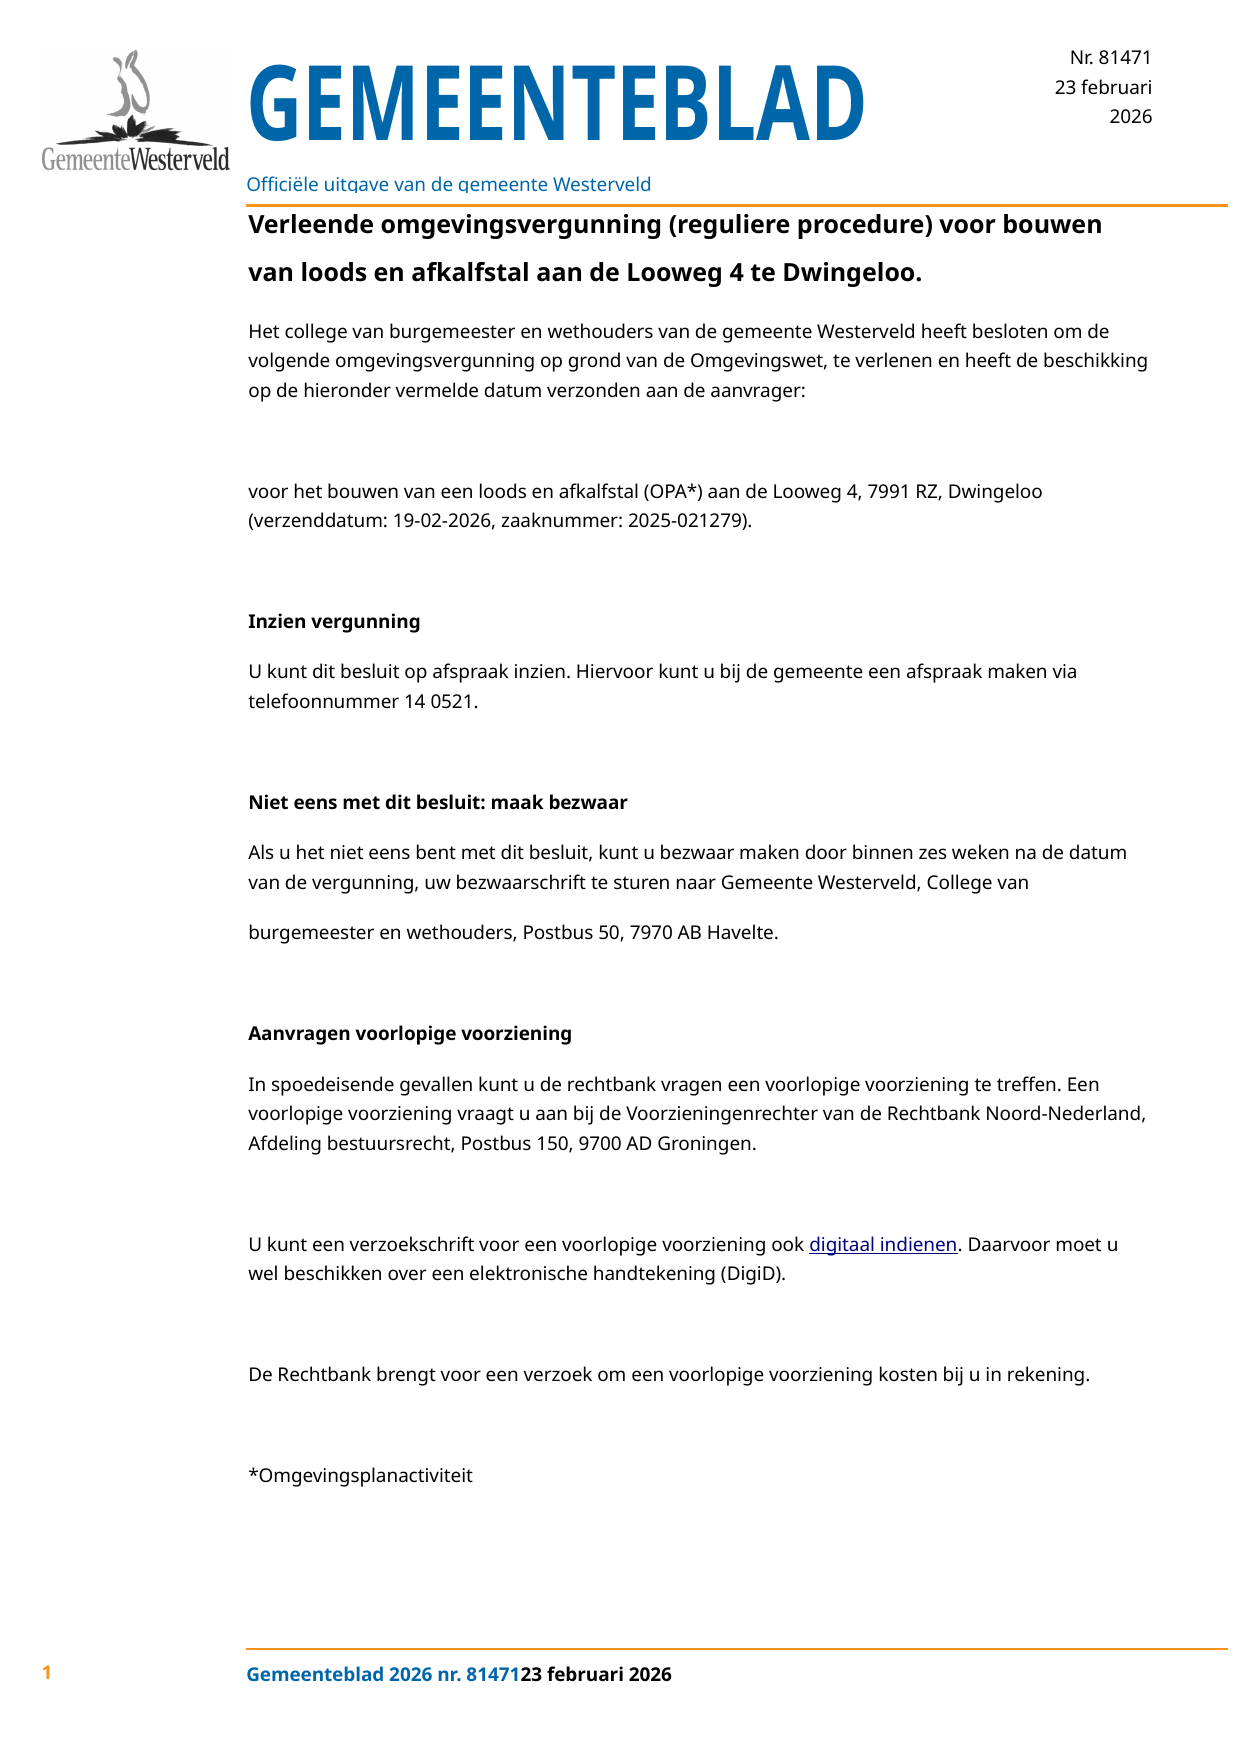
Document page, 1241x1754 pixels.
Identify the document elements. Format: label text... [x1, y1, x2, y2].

text Aanvragen voorlopige voorziening [248, 1020, 1152, 1046]
text U kunt een verzoekschrift voor een voorlopige voorziening ook digitaal indienen. Daarvoor moet u wel beschikken over een elektronische handtekening (DigiD). [248, 1231, 1152, 1286]
text Inzien vergunning [248, 608, 1152, 634]
text In spoedeisende gevallen kunt u de rechtbank vragen een voorlopige voorziening te treffen. Een voorlopige voorziening vraagt u aan bij de Voorzieningenrechter van de Rechtbank Noord-Nederland, Afdeling bestuursrecht, Postbus 150, 9700 AD Groningen. [248, 1071, 1152, 1156]
text De Rechtbank brengt voor een verzoek om een voorlopige voorziening kosten bij u in rekening. [248, 1361, 1152, 1387]
text Verleende omgevingsvergunning (reguliere procedure) voor bouwen van loods en afkalfstal aan de Looweg 4 te Dwingeloo. [248, 207, 1152, 288]
picture [41, 47, 231, 172]
text Als u het niet eens bent met dit besluit, kunt u bezwaar maken door binnen zes weken na de datum van de vergunning, uw bezwaarschrift te sturen naar Gemeente Westerveld, College van [248, 839, 1152, 895]
text U kunt dit besluit op afspraak inzien. Hiervoor kunt u bij de gemeente een afspraak maken via telefoonnummer 14 0521. [248, 659, 1152, 714]
text burgemeester en wethouders, Postbus 50, 7970 AB Havelte. [248, 919, 1152, 945]
text Niet eens met dit besluit: maak bezwaar [248, 789, 1152, 815]
text voor het bouwen van een loods en afkalfstal (OPA*) aan de Looweg 4, 7991 RZ, Dwingeloo (verzenddatum: 19-02-2026, zaaknummer: 2025-021279). [248, 478, 1152, 533]
text *Omgevingsplanactiviteit [248, 1462, 1152, 1488]
text Het college van burgemeester en wethouders van de gemeente Westerveld heeft besloten om de volgende omgevingsvergunning op grond van de Omgevingswet, te verlenen en heeft de beschikking op de hieronder vermelde datum verzonden aan de aanvrager: [248, 318, 1152, 403]
